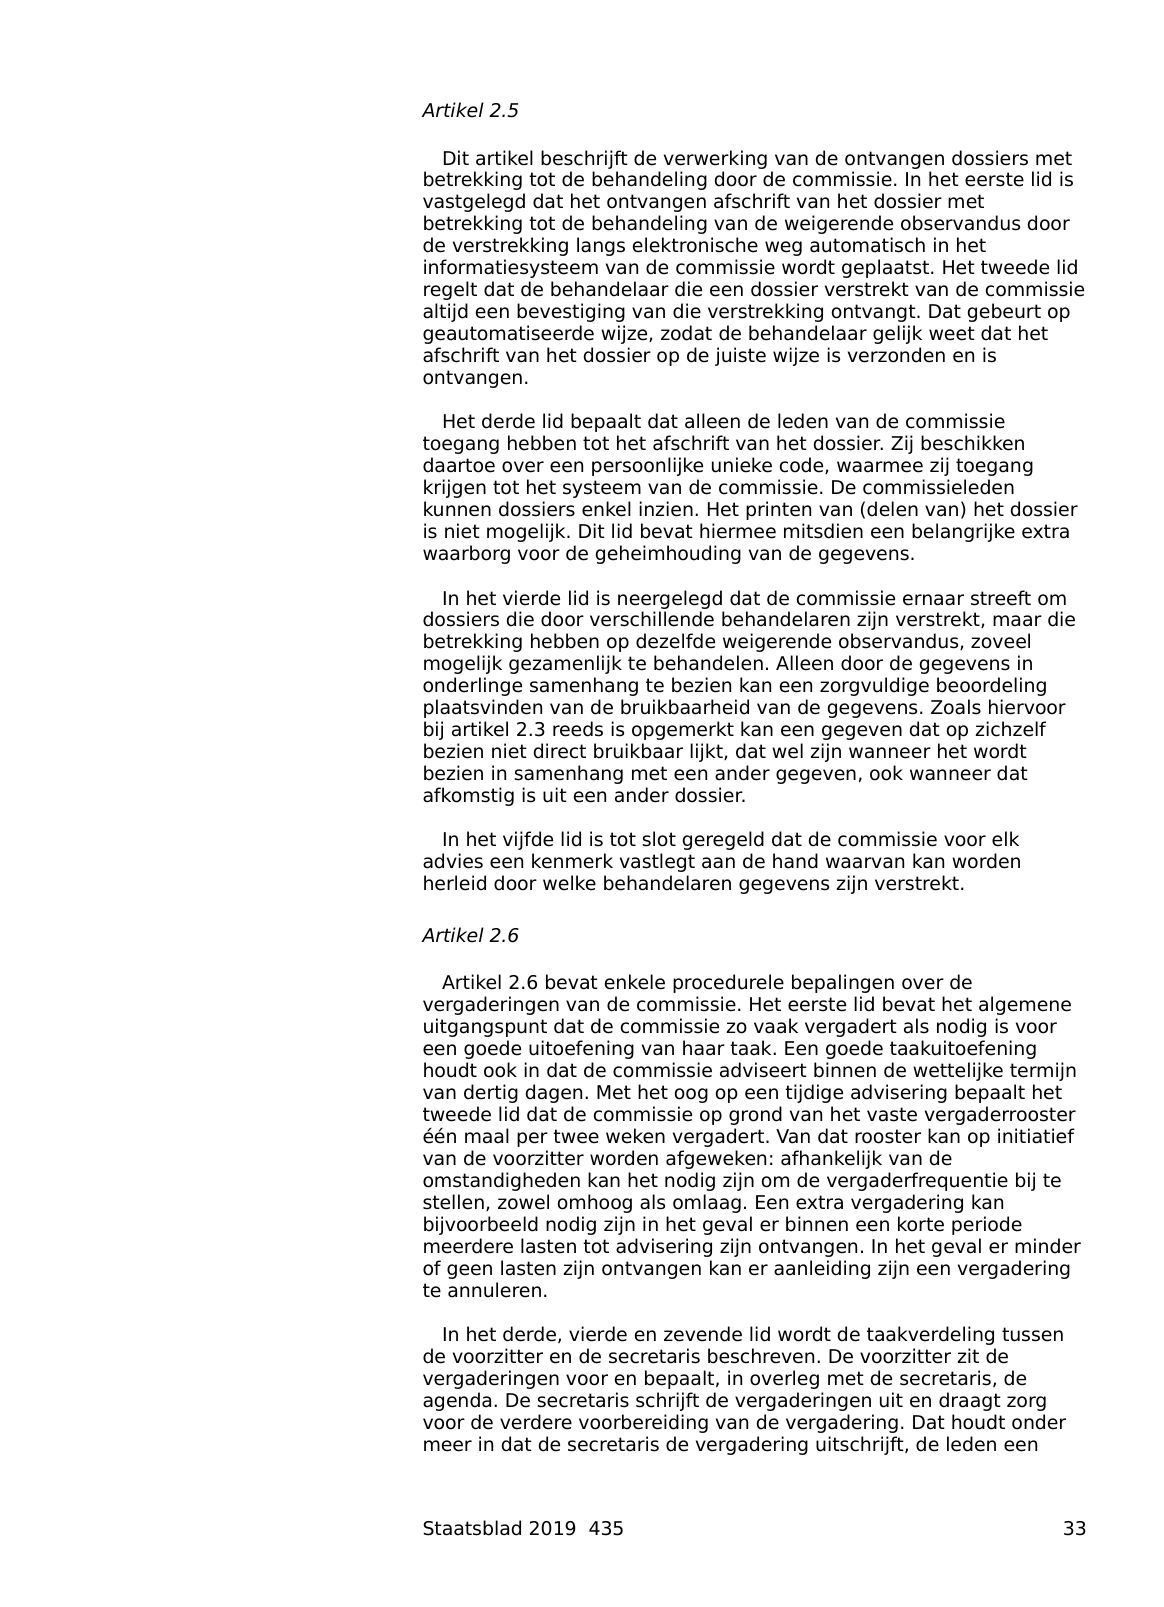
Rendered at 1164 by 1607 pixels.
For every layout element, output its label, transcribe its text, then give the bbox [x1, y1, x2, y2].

text In het vijfde lid is tot slot geregeld dat de commissie voor elk advies een kenmerk vastlegt aan de hand waarvan kan worden herleid door welke behandelaren gegevens zijn verstrekt. [422, 829, 1087, 895]
text In het derde, vierde en zevende lid wordt de taakverdeling tussen de voorzitter en de secretaris beschreven. De voorzitter zit de vergaderingen voor en bepaalt, in overleg met de secretaris, de agenda. De secretaris schrijft de vergaderingen uit en draagt zorg voor de verdere voorbereiding van de vergadering. Dat houdt onder meer in dat de secretaris de vergadering uitschrijft, de leden een [422, 1324, 1087, 1456]
text Artikel 2.6 bevat enkele procedurele bepalingen over de vergaderingen van de commissie. Het eerste lid bevat het algemene uitgangspunt dat de commissie zo vaak vergadert als nodig is voor een goede uitoefening van haar taak. Een goede taakuitoefening houdt ook in dat de commissie adviseert binnen de wettelijke termijn van dertig dagen. Met het oog op een tijdige advisering bepaalt het tweede lid dat de commissie op grond van het vaste vergaderrooster één maal per twee weken vergadert. Van dat rooster kan op initiatief van de voorzitter worden afgeweken: afhankelijk van de omstandigheden kan het nodig zijn om de vergaderfrequentie bij te stellen, zowel omhoog als omlaag. Een extra vergadering kan bijvoorbeeld nodig zijn in het geval er binnen een korte periode meerdere lasten tot advisering zijn ontvangen. In het geval er minder of geen lasten zijn ontvangen kan er aanleiding zijn een vergadering te annuleren. [422, 972, 1087, 1302]
text In het vierde lid is neergelegd dat de commissie ernaar streeft om dossiers die door verschillende behandelaren zijn verstrekt, maar die betrekking hebben op dezelfde weigerende observandus, zoveel mogelijk gezamenlijk te behandelen. Alleen door de gegevens in onderlinge samenhang te bezien kan een zorgvuldige beoordeling plaatsvinden van de bruikbaarheid van de gegevens. Zoals hiervoor bij artikel 2.3 reeds is opgemerkt kan een gegeven dat op zichzelf bezien niet direct bruikbaar lijkt, dat wel zijn wanneer het wordt bezien in samenhang met een ander gegeven, ook wanneer dat afkomstig is uit een ander dossier. [422, 587, 1087, 807]
text Het derde lid bepaalt dat alleen de leden van de commissie toegang hebben tot het afschrift van het dossier. Zij beschikken daartoe over een persoonlijke unieke code, waarmee zij toegang krijgen tot het systeem van de commissie. De commissieleden kunnen dossiers enkel inzien. Het printen van (delen van) het dossier is niet mogelijk. Dit lid bevat hiermee mitsdien een belangrijke extra waarborg voor de geheimhouding van de gegevens. [422, 411, 1087, 565]
subtitle Artikel 2.5 [422, 100, 1087, 122]
subtitle Artikel 2.6 [422, 925, 1087, 947]
text Dit artikel beschrijft de verwerking van de ontvangen dossiers met betrekking tot de behandeling door de commissie. In het eerste lid is vastgelegd dat het ontvangen afschrift van het dossier met betrekking tot de behandeling van de weigerende observandus door de verstrekking langs elektronische weg automatisch in het informatiesysteem van de commissie wordt geplaatst. Het tweede lid regelt dat de behandelaar die een dossier verstrekt van de commissie altijd een bevestiging van die verstrekking ontvangt. Dat gebeurt op geautomatiseerde wijze, zodat de behandelaar gelijk weet dat het afschrift van het dossier op de juiste wijze is verzonden en is ontvangen. [422, 147, 1087, 389]
